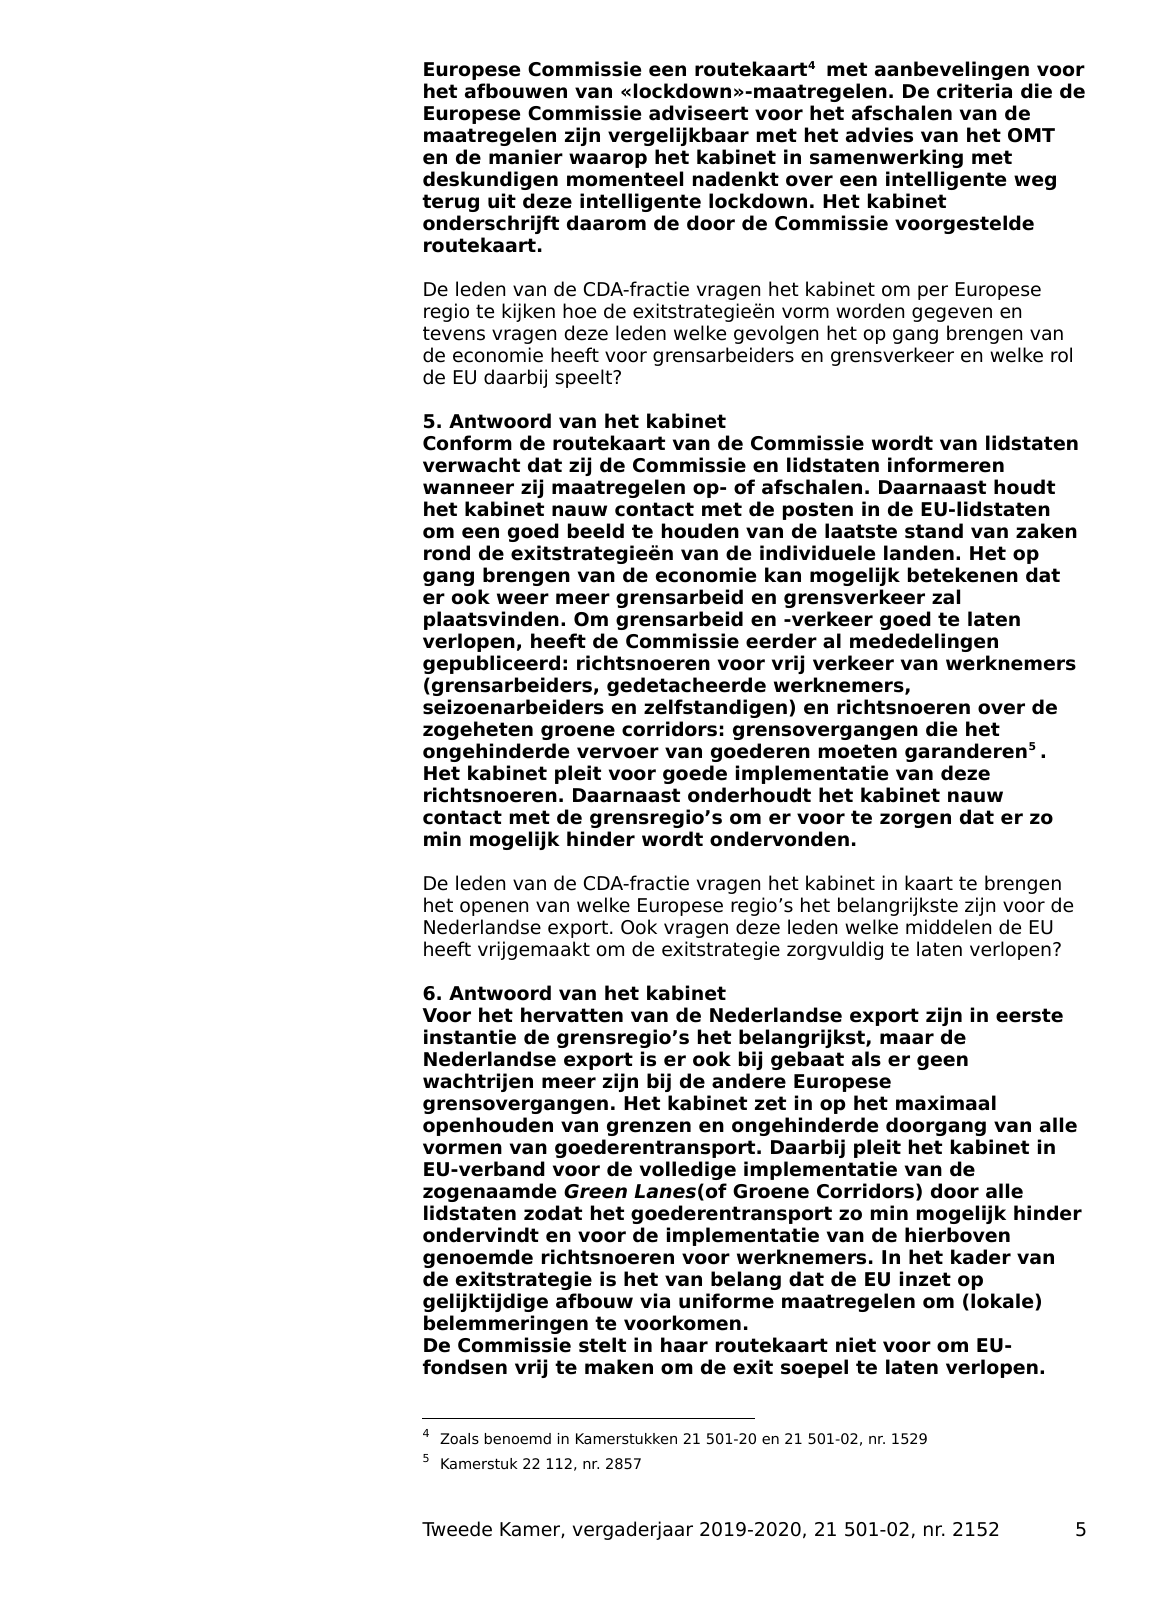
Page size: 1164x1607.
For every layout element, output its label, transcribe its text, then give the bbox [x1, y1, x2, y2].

text Europese Commissie een routekaart met aanbevelingen voor het afbouwen van «lockdown»-maatregelen. De criteria die de Europese Commissie adviseert voor het afschalen van de maatregelen zijn vergelijkbaar met het advies van het OMT en de manier waarop het kabinet in samenwerking met deskundigen momenteel nadenkt over een intelligente weg terug uit deze intelligente lockdown. Het kabinet onderschrijft daarom de door de Commissie voorgestelde routekaart. [422, 59, 1087, 257]
text Zoals benoemd in Kamerstukken 21 501-20 en 21 501-02, nr. 1529 [422, 1427, 1087, 1449]
text Voor het hervatten van de Nederlandse export zijn in eerste instantie de grensregio’s het belangrijkst, maar de Nederlandse export is er ook bij gebaat als er geen wachtrijen meer zijn bij de andere Europese grensovergangen. Het kabinet zet in op het maximaal openhouden van grenzen en ongehinderde doorgang van alle vormen van goederentransport. Daarbij pleit het kabinet in EU-verband voor de volledige implementatie van de zogenaamde Green Lanes(of Groene Corridors) door alle lidstaten zodat het goederentransport zo min mogelijk hinder ondervindt en voor de implementatie van de hierboven genoemde richtsnoeren voor werknemers. In het kader van de exitstrategie is het van belang dat de EU inzet op gelijktijdige afbouw via uniforme maatregelen om (lokale) belemmeringen te voorkomen. [422, 1005, 1087, 1335]
text 5. Antwoord van het kabinet [422, 411, 1087, 433]
text 6. Antwoord van het kabinet [422, 983, 1087, 1005]
text De leden van de CDA-fractie vragen het kabinet om per Europese regio te kijken hoe de exitstrategieën vorm worden gegeven en tevens vragen deze leden welke gevolgen het op gang brengen van de economie heeft voor grensarbeiders en grensverkeer en welke rol de EU daarbij speelt? [422, 279, 1087, 389]
text De leden van de CDA-fractie vragen het kabinet in kaart te brengen het openen van welke Europese regio’s het belangrijkste zijn voor de Nederlandse export. Ook vragen deze leden welke middelen de EU heeft vrijgemaakt om de exitstrategie zorgvuldig te laten verlopen? [422, 873, 1087, 961]
text Conform de routekaart van de Commissie wordt van lidstaten verwacht dat zij de Commissie en lidstaten informeren wanneer zij maatregelen op- of afschalen. Daarnaast houdt het kabinet nauw contact met de posten in de EU-lidstaten om een goed beeld te houden van de laatste stand van zaken rond de exitstrategieën van de individuele landen. Het op gang brengen van de economie kan mogelijk betekenen dat er ook weer meer grensarbeid en grensverkeer zal plaatsvinden. Om grensarbeid en -verkeer goed te laten verlopen, heeft de Commissie eerder al mededelingen gepubliceerd: richtsnoeren voor vrij verkeer van werknemers (grensarbeiders, gedetacheerde werknemers, seizoenarbeiders en zelfstandigen) en richtsnoeren over de zogeheten groene corridors: grensovergangen die het ongehinderde vervoer van goederen moeten garanderen. Het kabinet pleit voor goede implementatie van deze richtsnoeren. Daarnaast onderhoudt het kabinet nauw contact met de grensregio’s om er voor te zorgen dat er zo min mogelijk hinder wordt ondervonden. [422, 433, 1087, 851]
text De Commissie stelt in haar routekaart niet voor om EU-fondsen vrij te maken om de exit soepel te laten verlopen. [422, 1335, 1087, 1379]
text Kamerstuk 22 112, nr. 2857 [422, 1452, 1087, 1474]
